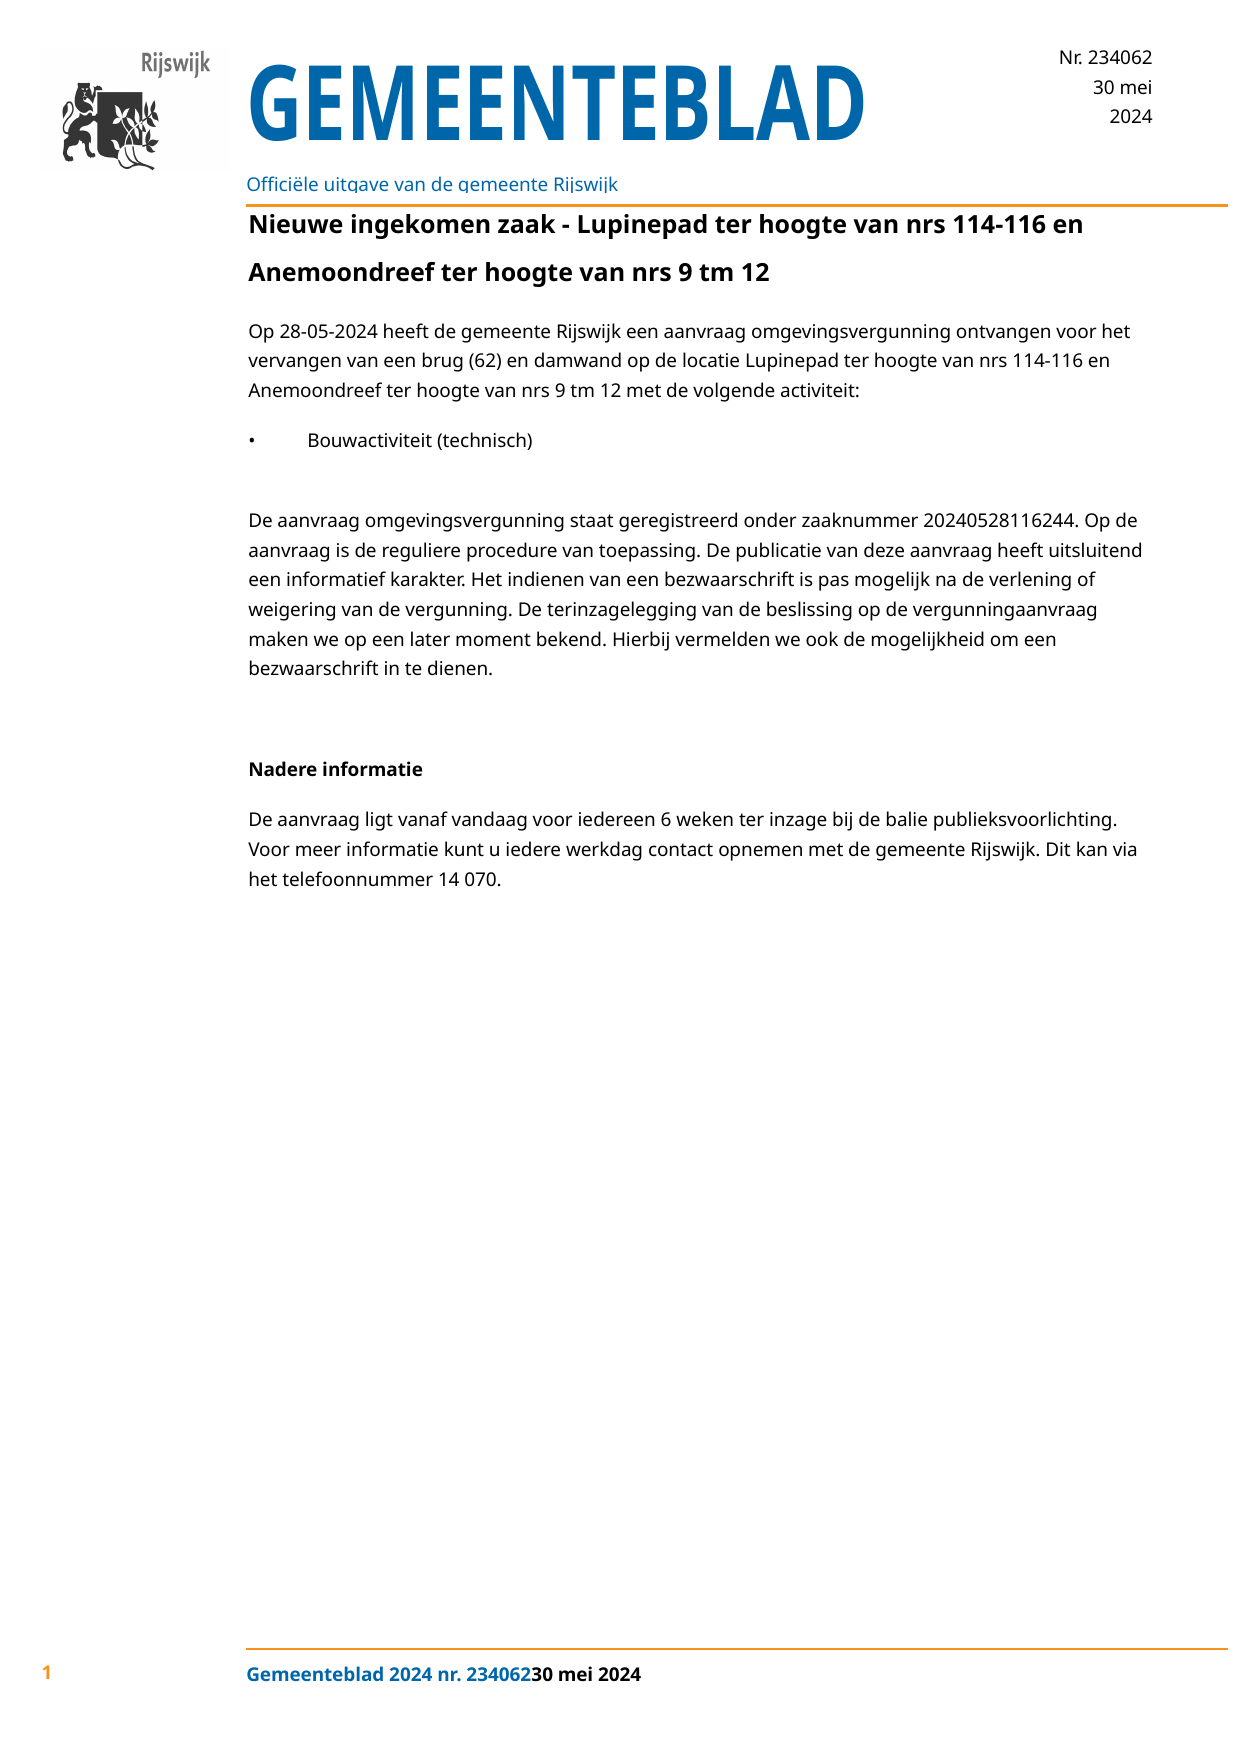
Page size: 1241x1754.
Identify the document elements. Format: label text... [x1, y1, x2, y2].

text Nieuwe ingekomen zaak - Lupinepad ter hoogte van nrs 114-116 en Anemoondreef ter hoogte van nrs 9 tm 12 [248, 207, 1152, 288]
text Nadere informatie [248, 756, 1152, 782]
text De aanvraag ligt vanaf vandaag voor iedereen 6 weken ter inzage bij de balie publieksvoorlichting. Voor meer informatie kunt u iedere werkdag contact opnemen met de gemeente Rijswijk. Dit kan via het telefoonnummer 14 070. [248, 807, 1152, 892]
text De aanvraag omgevingsvergunning staat geregistreerd onder zaaknummer 20240528116244. Op de aanvraag is de reguliere procedure van toepassing. De publicatie van deze aanvraag heeft uitsluitend een informatief karakter. Het indienen van een bezwaarschrift is pas mogelijk na de verlening of weigering van de vergunning. De terinzagelegging van de beslissing op de vergunningaanvraag maken we op een later moment bekend. Hierbij vermelden we ook de mogelijkheid om een bezwaarschrift in te dienen. [248, 507, 1152, 681]
text Op 28-05-2024 heeft de gemeente Rijswijk een aanvraag omgevingsvergunning ontvangen voor het vervangen van een brug (62) en damwand op de locatie Lupinepad ter hoogte van nrs 114-116 en Anemoondreef ter hoogte van nrs 9 tm 12 met de volgende activiteit: [248, 318, 1152, 403]
list Bouwactiviteit (technisch) [248, 427, 1152, 453]
picture [41, 47, 231, 172]
